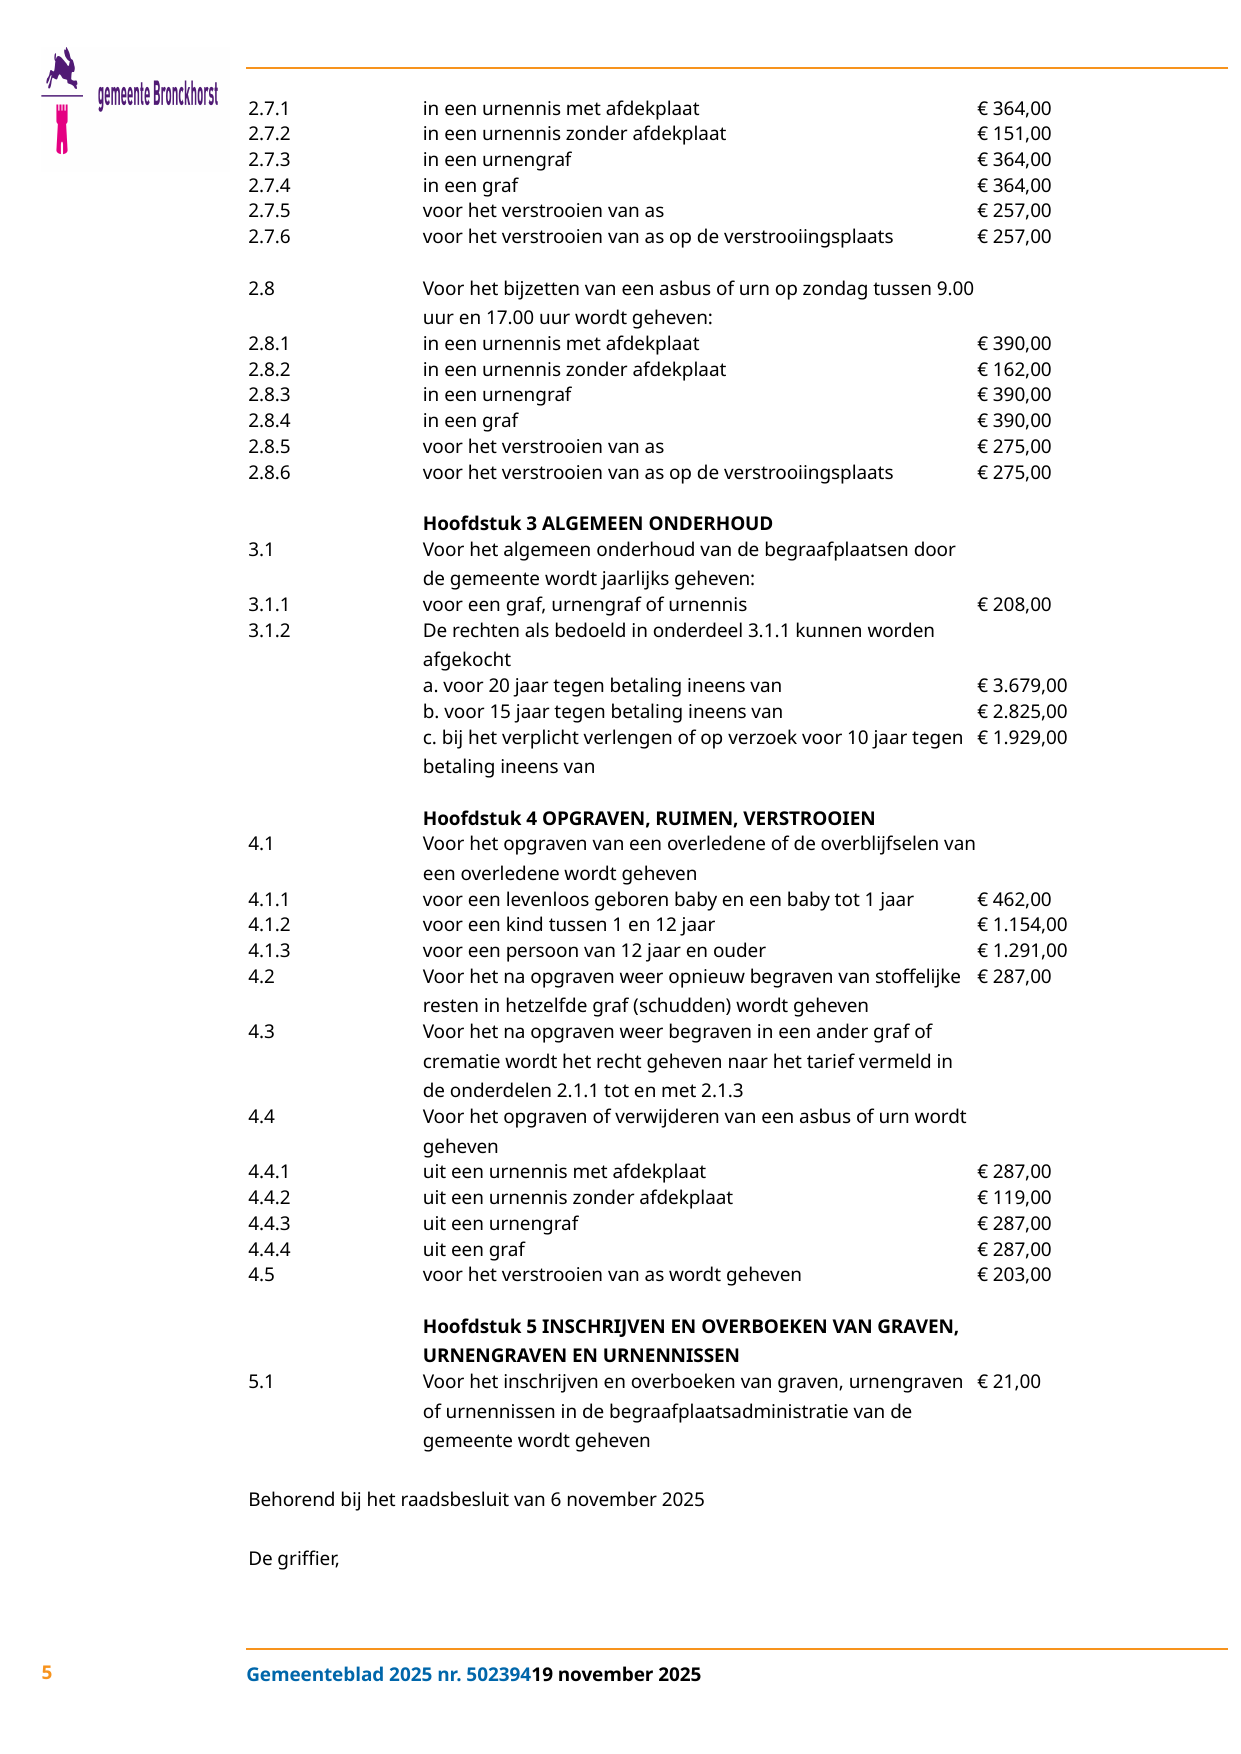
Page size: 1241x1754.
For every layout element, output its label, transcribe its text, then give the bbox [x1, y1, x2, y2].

table_cell [248, 805, 423, 831]
table_cell € 364,00 [977, 172, 1152, 198]
table_cell b. voor 15 jaar tegen betaling ineens van [423, 698, 977, 724]
table_cell voor een levenloos geboren baby en een baby tot 1 jaar [423, 886, 977, 912]
table_cell [423, 249, 977, 275]
table_cell 2.7.5 [248, 198, 423, 223]
table_cell in een urnengraf [423, 382, 977, 407]
table_cell € 287,00 [977, 963, 1152, 1018]
table_cell Voor het bijzetten van een asbus of urn op zondag tussen 9.00 uur en 17.00 uur wordt geheven: [423, 275, 977, 330]
table_cell [977, 1019, 1152, 1103]
table_cell voor het verstrooien van as op de verstrooiingsplaats [423, 224, 977, 249]
table_cell [977, 1287, 1152, 1313]
table_cell € 275,00 [977, 433, 1152, 459]
table_cell voor het verstrooien van as [423, 198, 977, 223]
table_cell 4.4.1 [248, 1159, 423, 1184]
table_cell 2.7.3 [248, 146, 423, 172]
table_cell uit een urnennis met afdekplaat [423, 1159, 977, 1184]
table_cell [977, 510, 1152, 536]
table_cell Hoofdstuk 3 ALGEMEEN ONDERHOUD [423, 510, 977, 536]
table_cell [248, 779, 423, 805]
table_cell € 390,00 [977, 382, 1152, 407]
table_cell 2.8.5 [248, 433, 423, 459]
table_cell Hoofdstuk 5 INSCHRIJVEN EN OVERBOEKEN VAN GRAVEN, URNENGRAVEN EN URNENNISSEN [423, 1313, 977, 1368]
table_cell 5.1 [248, 1368, 423, 1453]
table_cell [977, 1103, 1152, 1159]
table_cell € 462,00 [977, 886, 1152, 912]
table_cell € 287,00 [977, 1236, 1152, 1262]
table_cell € 364,00 [977, 146, 1152, 172]
table_cell € 3.679,00 [977, 673, 1152, 698]
table_cell voor het verstrooien van as op de verstrooiingsplaats [423, 459, 977, 484]
table_cell 4.4 [248, 1103, 423, 1159]
table_cell 4.1.1 [248, 886, 423, 912]
table_cell € 208,00 [977, 591, 1152, 617]
table_cell € 275,00 [977, 459, 1152, 484]
table_cell in een urnennis zonder afdekplaat [423, 121, 977, 146]
table_cell € 119,00 [977, 1184, 1152, 1210]
text Behorend bij het raadsbesluit van 6 november 2025 [248, 1486, 1152, 1512]
table_cell € 257,00 [977, 198, 1152, 223]
table_cell 4.4.3 [248, 1210, 423, 1236]
table_cell Voor het na opgraven weer begraven in een ander graf of crematie wordt het recht geheven naar het tarief vermeld in de onderdelen 2.1.1 tot en met 2.1.3 [423, 1019, 977, 1103]
table_cell [248, 1287, 423, 1313]
table_cell in een urnennis met afdekplaat [423, 95, 977, 121]
table_cell uit een urnennis zonder afdekplaat [423, 1184, 977, 1210]
table_cell € 1.929,00 [977, 724, 1152, 779]
table_cell 4.4.4 [248, 1236, 423, 1262]
table_cell De rechten als bedoeld in onderdeel 3.1.1 kunnen worden afgekocht [423, 617, 977, 672]
table_cell a. voor 20 jaar tegen betaling ineens van [423, 673, 977, 698]
table_cell in een urnengraf [423, 146, 977, 172]
table_cell [423, 779, 977, 805]
table_cell [248, 724, 423, 779]
table_cell [248, 1313, 423, 1368]
table_cell uit een urnengraf [423, 1210, 977, 1236]
table_cell [977, 485, 1152, 510]
table_cell 2.7.6 [248, 224, 423, 249]
table_cell [248, 510, 423, 536]
table_cell in een graf [423, 408, 977, 433]
table_cell € 257,00 [977, 224, 1152, 249]
table_cell c. bij het verplicht verlengen of op verzoek voor 10 jaar tegen betaling ineens van [423, 724, 977, 779]
table_cell [977, 617, 1152, 672]
table_cell 2.8 [248, 275, 423, 330]
table_cell [977, 805, 1152, 831]
table_cell in een urnennis zonder afdekplaat [423, 356, 977, 382]
table_cell 2.7.1 [248, 95, 423, 121]
table_cell in een urnennis met afdekplaat [423, 330, 977, 356]
table_cell Voor het algemeen onderhoud van de begraafplaatsen door de gemeente wordt jaarlijks geheven: [423, 536, 977, 591]
table_cell € 21,00 [977, 1368, 1152, 1453]
table_cell 2.8.4 [248, 408, 423, 433]
text De griffier, [248, 1545, 1152, 1571]
table_cell uit een graf [423, 1236, 977, 1262]
table_cell 3.1.2 [248, 617, 423, 672]
table_cell [977, 779, 1152, 805]
table_cell [977, 249, 1152, 275]
table_cell 4.1 [248, 831, 423, 886]
table_cell € 1.154,00 [977, 912, 1152, 937]
table_cell [423, 485, 977, 510]
table_cell € 287,00 [977, 1210, 1152, 1236]
table_cell [977, 831, 1152, 886]
table_cell [977, 275, 1152, 330]
table_cell voor een persoon van 12 jaar en ouder [423, 938, 977, 963]
table_cell [248, 673, 423, 698]
table_cell 4.1.3 [248, 938, 423, 963]
table_cell € 151,00 [977, 121, 1152, 146]
table_cell Hoofdstuk 4 OPGRAVEN, RUIMEN, VERSTROOIEN [423, 805, 977, 831]
table_cell 2.8.2 [248, 356, 423, 382]
table_cell [248, 485, 423, 510]
table_cell 4.5 [248, 1262, 423, 1287]
table_cell [248, 698, 423, 724]
table_cell € 1.291,00 [977, 938, 1152, 963]
table_cell € 390,00 [977, 330, 1152, 356]
table_cell 4.1.2 [248, 912, 423, 937]
table_cell [977, 536, 1152, 591]
table_cell in een graf [423, 172, 977, 198]
table_cell Voor het na opgraven weer opnieuw begraven van stoffelijke resten in hetzelfde graf (schudden) wordt geheven [423, 963, 977, 1018]
picture [41, 47, 231, 172]
table_cell 4.4.2 [248, 1184, 423, 1210]
table_cell € 287,00 [977, 1159, 1152, 1184]
table_cell € 203,00 [977, 1262, 1152, 1287]
table_cell voor een kind tussen 1 en 12 jaar [423, 912, 977, 937]
table_cell 2.8.1 [248, 330, 423, 356]
table_cell Voor het inschrijven en overboeken van graven, urnengraven of urnennissen in de begraafplaatsadministratie van de gemeente wordt geheven [423, 1368, 977, 1453]
table_cell € 390,00 [977, 408, 1152, 433]
table_cell Voor het opgraven of verwijderen van een asbus of urn wordt geheven [423, 1103, 977, 1159]
table_cell € 2.825,00 [977, 698, 1152, 724]
table_cell Voor het opgraven van een overledene of de overblijfselen van een overledene wordt geheven [423, 831, 977, 886]
table_cell 3.1.1 [248, 591, 423, 617]
table_cell 2.7.4 [248, 172, 423, 198]
table_cell 4.2 [248, 963, 423, 1018]
table_cell 2.7.2 [248, 121, 423, 146]
table_cell 2.8.3 [248, 382, 423, 407]
table_cell 3.1 [248, 536, 423, 591]
table_cell voor het verstrooien van as [423, 433, 977, 459]
table_cell voor het verstrooien van as wordt geheven [423, 1262, 977, 1287]
table_cell € 162,00 [977, 356, 1152, 382]
table_cell 4.3 [248, 1019, 423, 1103]
table_cell voor een graf, urnengraf of urnennis [423, 591, 977, 617]
table_cell [248, 249, 423, 275]
table_cell € 364,00 [977, 95, 1152, 121]
table_cell [977, 1313, 1152, 1368]
table_cell 2.8.6 [248, 459, 423, 484]
table_cell [423, 1287, 977, 1313]
